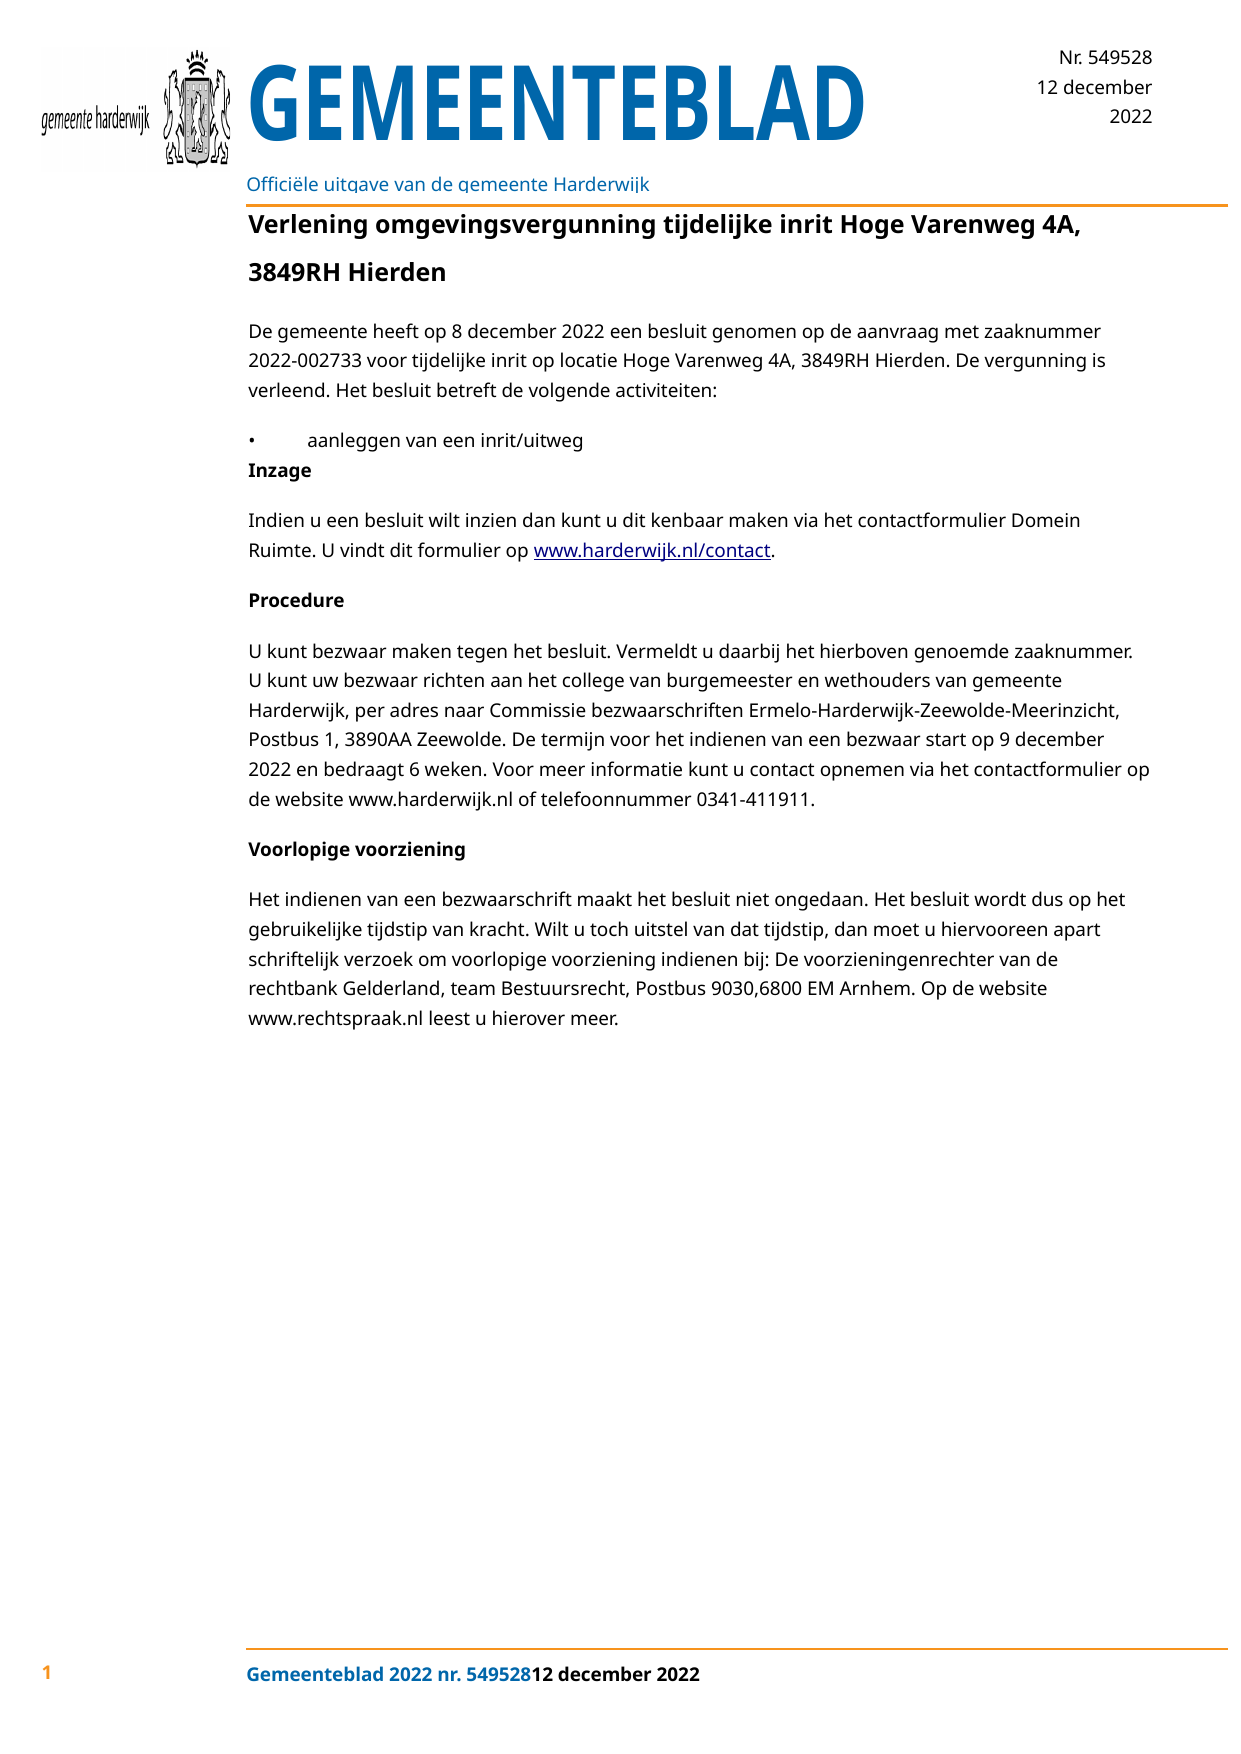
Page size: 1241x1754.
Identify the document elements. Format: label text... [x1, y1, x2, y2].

text Voorlopige voorziening [248, 836, 1152, 862]
picture [41, 47, 231, 172]
text Procedure [248, 587, 1152, 613]
text Verlening omgevingsvergunning tijdelijke inrit Hoge Varenweg 4A, 3849RH Hierden [248, 207, 1152, 288]
text U kunt bezwaar maken tegen het besluit. Vermeldt u daarbij het hierboven genoemde zaaknummer. U kunt uw bezwaar richten aan het college van burgemeester en wethouders van gemeente Harderwijk, per adres naar Commissie bezwaarschriften Ermelo-Harderwijk-Zeewolde-Meerinzicht, Postbus 1, 3890AA Zeewolde. De termijn voor het indienen van een bezwaar start op 9 december 2022 en bedraagt 6 weken. Voor meer informatie kunt u contact opnemen via het contactformulier op de website www.harderwijk.nl of telefoonnummer 0341-411911. [248, 638, 1152, 812]
list aanleggen van een inrit/uitweg [248, 427, 1152, 453]
text De gemeente heeft op 8 december 2022 een besluit genomen op de aanvraag met zaaknummer 2022-002733 voor tijdelijke inrit op locatie Hoge Varenweg 4A, 3849RH Hierden. De vergunning is verleend. Het besluit betreft de volgende activiteiten: [248, 318, 1152, 403]
text Het indienen van een bezwaarschrift maakt het besluit niet ongedaan. Het besluit wordt dus op het gebruikelijke tijdstip van kracht. Wilt u toch uitstel van dat tijdstip, dan moet u hiervooreen apart schriftelijk verzoek om voorlopige voorziening indienen bij: De voorzieningenrechter van de rechtbank Gelderland, team Bestuursrecht, Postbus 9030,6800 EM Arnhem. Op de website www.rechtspraak.nl leest u hierover meer. [248, 887, 1152, 1031]
text Inzage [248, 457, 1152, 483]
text Indien u een besluit wilt inzien dan kunt u dit kenbaar maken via het contactformulier Domein Ruimte. U vindt dit formulier op www.harderwijk.nl/contact. [248, 507, 1152, 563]
